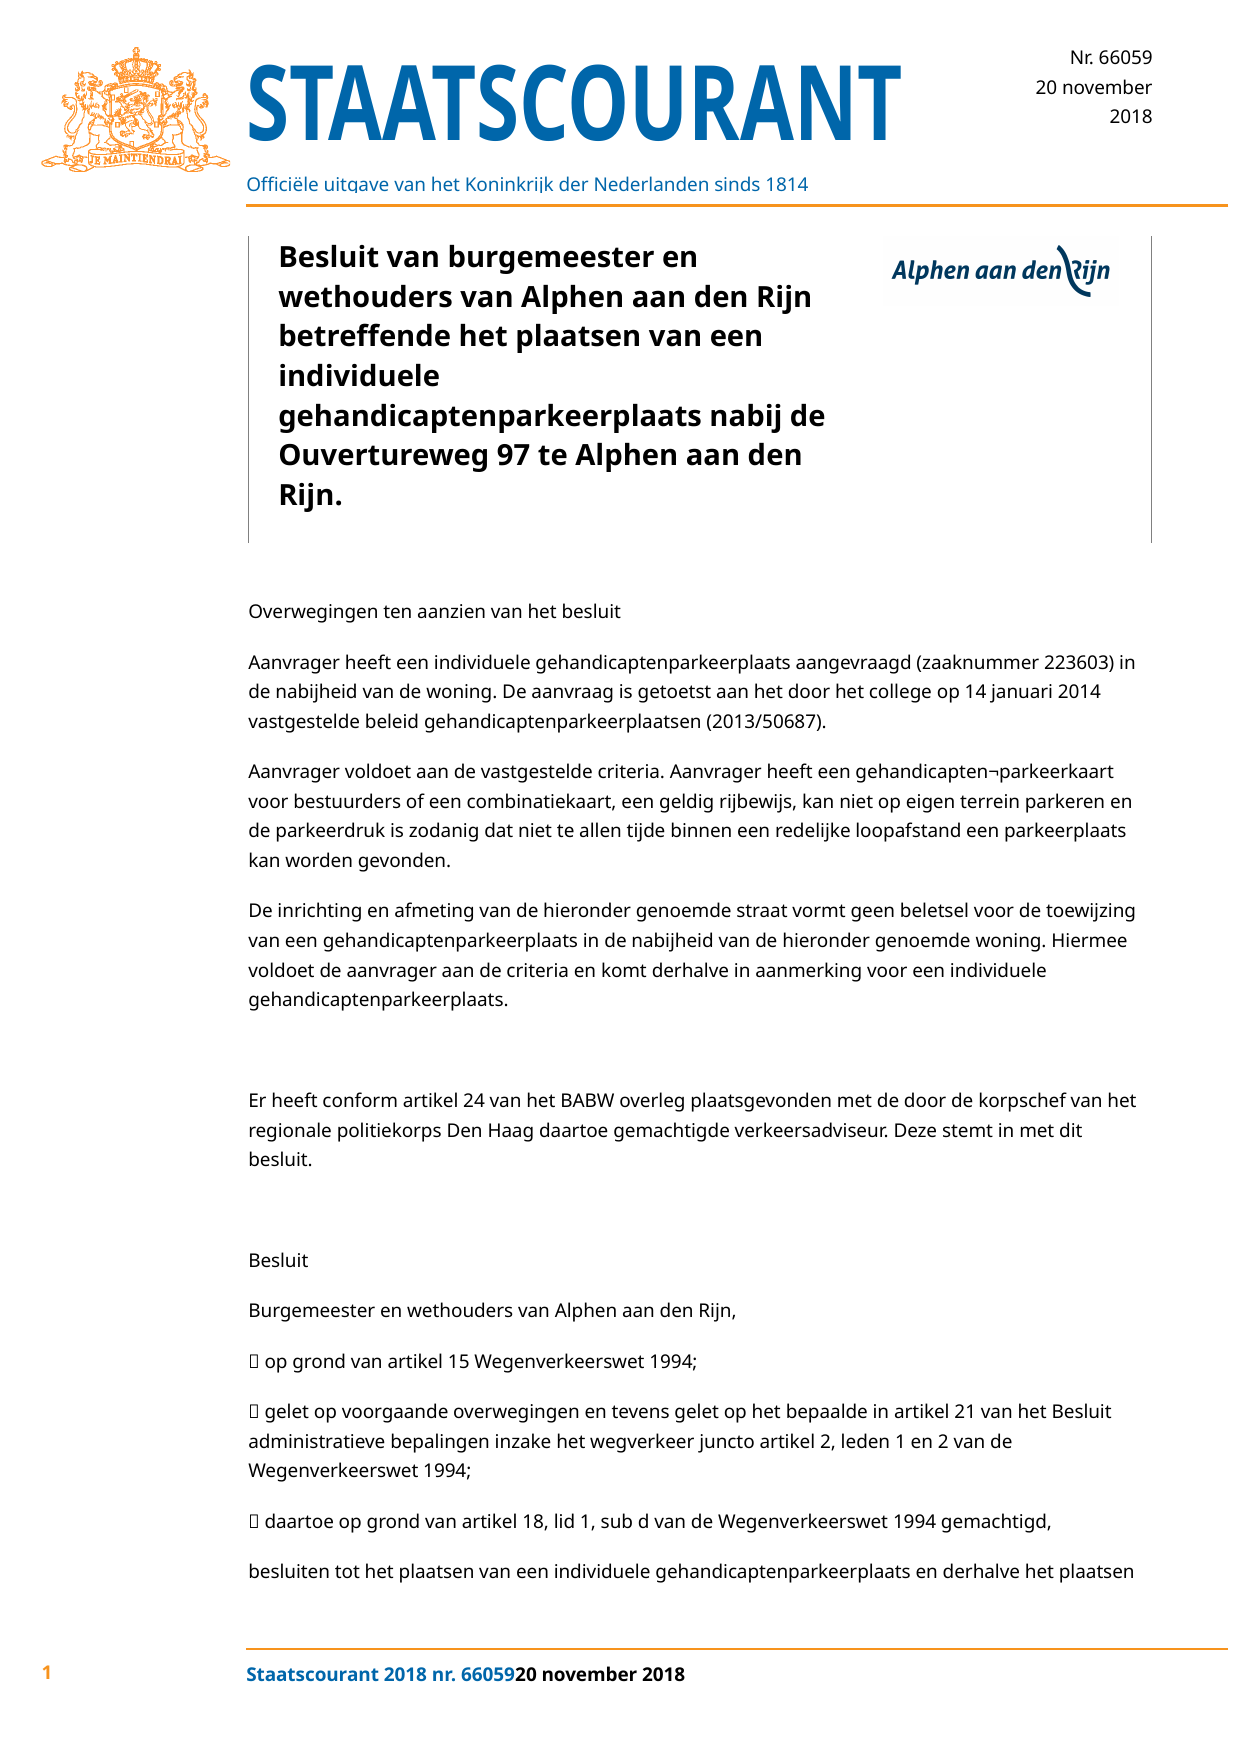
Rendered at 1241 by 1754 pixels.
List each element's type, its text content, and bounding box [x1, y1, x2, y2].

table_header Besluit van burgemeester en wethouders van Alphen aan den Rijn betreffende het plaatsen van een individuele gehandicaptenparkeerplaats nabij de Ouvertureweg 97 te Alphen aan den Rijn. [249, 236, 850, 543]
text  daartoe op grond van artikel 18, lid 1, sub d van de Wegenverkeerswet 1994 gemachtigd, [248, 1508, 1152, 1534]
text Aanvrager voldoet aan de vastgestelde criteria. Aanvrager heeft een gehandicapten¬parkeerkaart voor bestuurders of een combinatiekaart, een geldig rijbewijs, kan niet op eigen terrein parkeren en de parkeerdruk is zodanig dat niet te allen tijde binnen een redelijke loopafstand een parkeerplaats kan worden gevonden. [248, 758, 1152, 873]
text Besluit [248, 1247, 1152, 1273]
text Overwegingen ten aanzien van het besluit [248, 598, 1152, 624]
picture [882, 236, 1119, 306]
text  op grond van artikel 15 Wegenverkeerswet 1994; [248, 1348, 1152, 1374]
text Aanvrager heeft een individuele gehandicaptenparkeerplaats aangevraagd (zaaknummer 223603) in de nabijheid van de woning. De aanvraag is getoetst aan het door het college op 14 januari 2014 vastgestelde beleid gehandicaptenparkeerplaatsen (2013/50687). [248, 649, 1152, 734]
picture [41, 47, 231, 172]
text Burgemeester en wethouders van Alphen aan den Rijn, [248, 1298, 1152, 1323]
text  gelet op voorgaande overwegingen en tevens gelet op het bepaalde in artikel 21 van het Besluit administratieve bepalingen inzake het wegverkeer juncto artikel 2, leden 1 en 2 van de Wegenverkeerswet 1994; [248, 1398, 1152, 1483]
text besluiten tot het plaatsen van een individuele gehandicaptenparkeerplaats en derhalve het plaatsen [248, 1558, 1152, 1584]
text Er heeft conform artikel 24 van het BABW overleg plaatsgevonden met de door de korpschef van het regionale politiekorps Den Haag daartoe gemachtigde verkeersadviseur. Deze stemt in met dit besluit. [248, 1087, 1152, 1172]
text De inrichting en afmeting van de hieronder genoemde straat vormt geen beletsel voor de toewijzing van een gehandicaptenparkeerplaats in de nabijheid van de hieronder genoemde woning. Hiermee voldoet de aanvrager aan de criteria en komt derhalve in aanmerking voor een individuele gehandicaptenparkeerplaats. [248, 898, 1152, 1012]
table_header [850, 236, 1151, 543]
